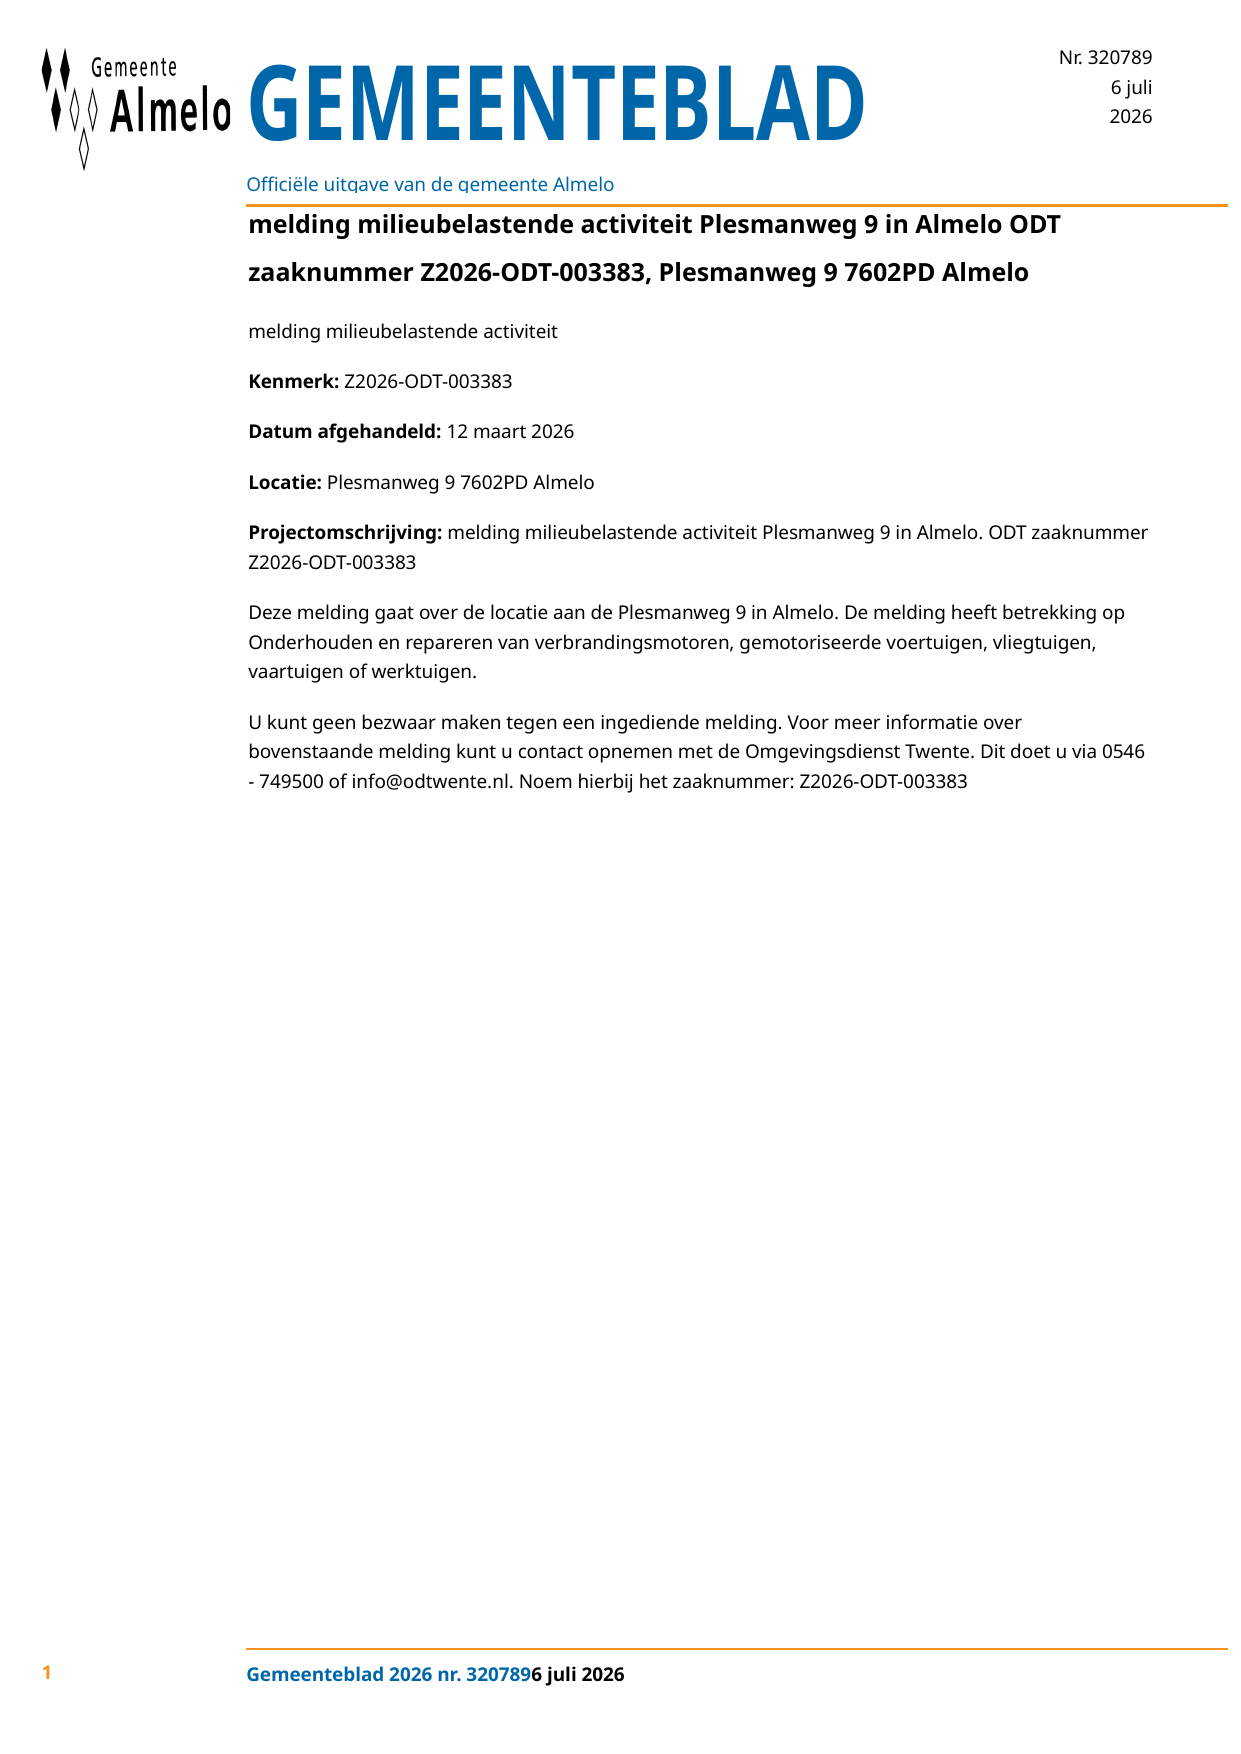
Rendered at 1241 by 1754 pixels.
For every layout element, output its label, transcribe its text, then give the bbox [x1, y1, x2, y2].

text Locatie: Plesmanweg 9 7602PD Almelo [248, 469, 1152, 495]
text Kenmerk: Z2026-ODT-003383 [248, 368, 1152, 394]
text melding milieubelastende activiteit [248, 318, 1152, 344]
text melding milieubelastende activiteit Plesmanweg 9 in Almelo ODT zaaknummer Z2026-ODT-003383, Plesmanweg 9 7602PD Almelo [248, 207, 1152, 288]
picture [41, 47, 231, 172]
text Datum afgehandeld: 12 maart 2026 [248, 419, 1152, 444]
text Deze melding gaat over de locatie aan de Plesmanweg 9 in Almelo. De melding heeft betrekking op Onderhouden en repareren van verbrandingsmotoren, gemotoriseerde voertuigen, vliegtuigen, vaartuigen of werktuigen. [248, 599, 1152, 684]
text U kunt geen bezwaar maken tegen een ingediende melding. Voor meer informatie over bovenstaande melding kunt u contact opnemen met de Omgevingsdienst Twente. Dit doet u via 0546 - 749500 of info@odtwente.nl. Noem hierbij het zaaknummer: Z2026-ODT-003383 [248, 709, 1152, 794]
text Projectomschrijving: melding milieubelastende activiteit Plesmanweg 9 in Almelo. ODT zaaknummer Z2026-ODT-003383 [248, 519, 1152, 575]
